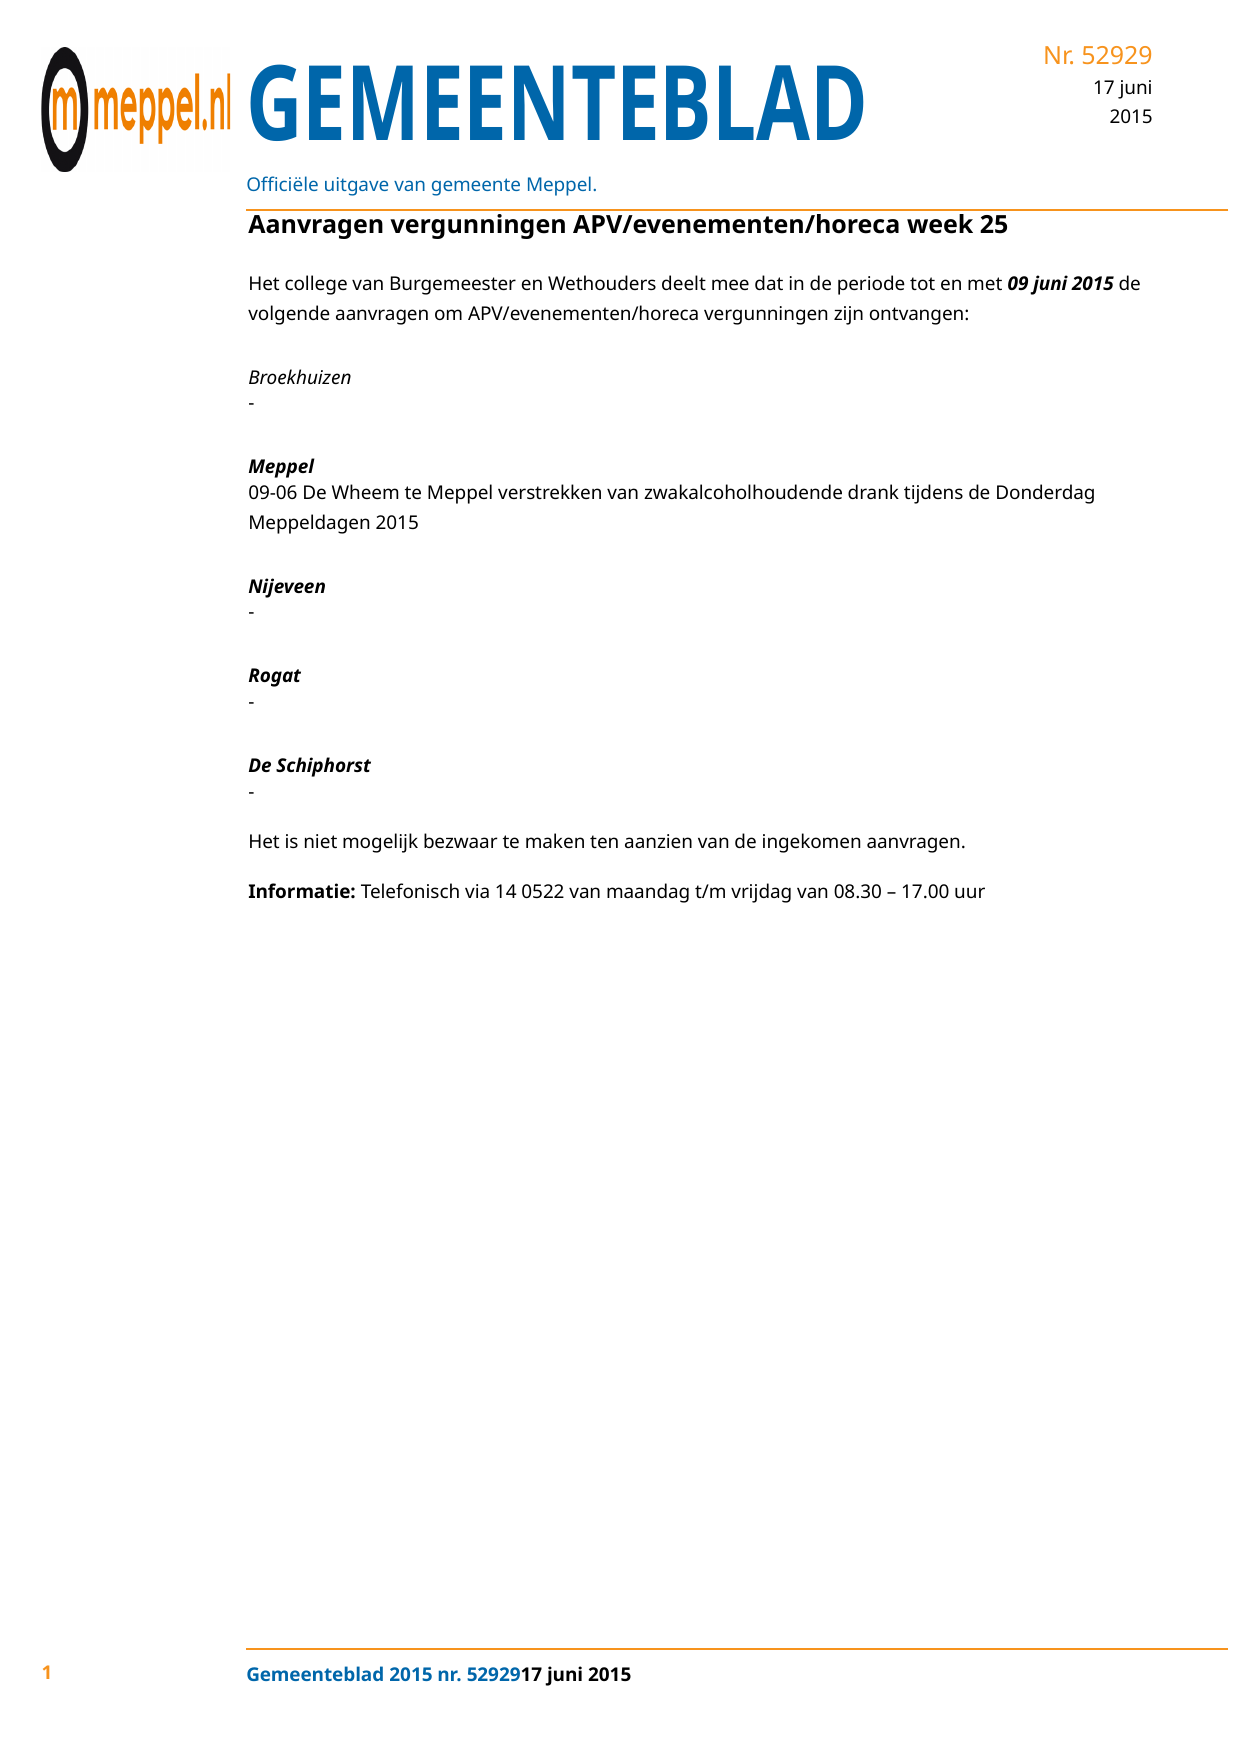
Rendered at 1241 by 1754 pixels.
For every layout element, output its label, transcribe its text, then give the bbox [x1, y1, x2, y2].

text De Schiphorst [248, 752, 1152, 778]
text Broekhuizen [248, 364, 1152, 389]
text Rogat [248, 662, 1152, 688]
text - [248, 598, 1152, 624]
text - [248, 688, 1152, 714]
text 09-06 De Wheem te Meppel verstrekken van zwakalcoholhoudende drank tijdens de Donderdag Meppeldagen 2015 [248, 479, 1152, 534]
text Het is niet mogelijk bezwaar te maken ten aanzien van de ingekomen aanvragen. [248, 828, 1152, 854]
picture [41, 47, 231, 172]
text Aanvragen vergunningen APV/evenementen/horeca week 25 [248, 211, 1152, 241]
text - [248, 778, 1152, 804]
text Informatie: Telefonisch via 14 0522 van maandag t/m vrijdag van 08.30 – 17.00 uur [248, 879, 1152, 904]
text - [248, 389, 1152, 415]
text Meppel [248, 453, 1152, 479]
text Het college van Burgemeester en Wethouders deelt mee dat in de periode tot en met 09 juni 2015 de volgende aanvragen om APV/evenementen/horeca vergunningen zijn ontvangen: [248, 270, 1152, 326]
text Nijeveen [248, 573, 1152, 598]
